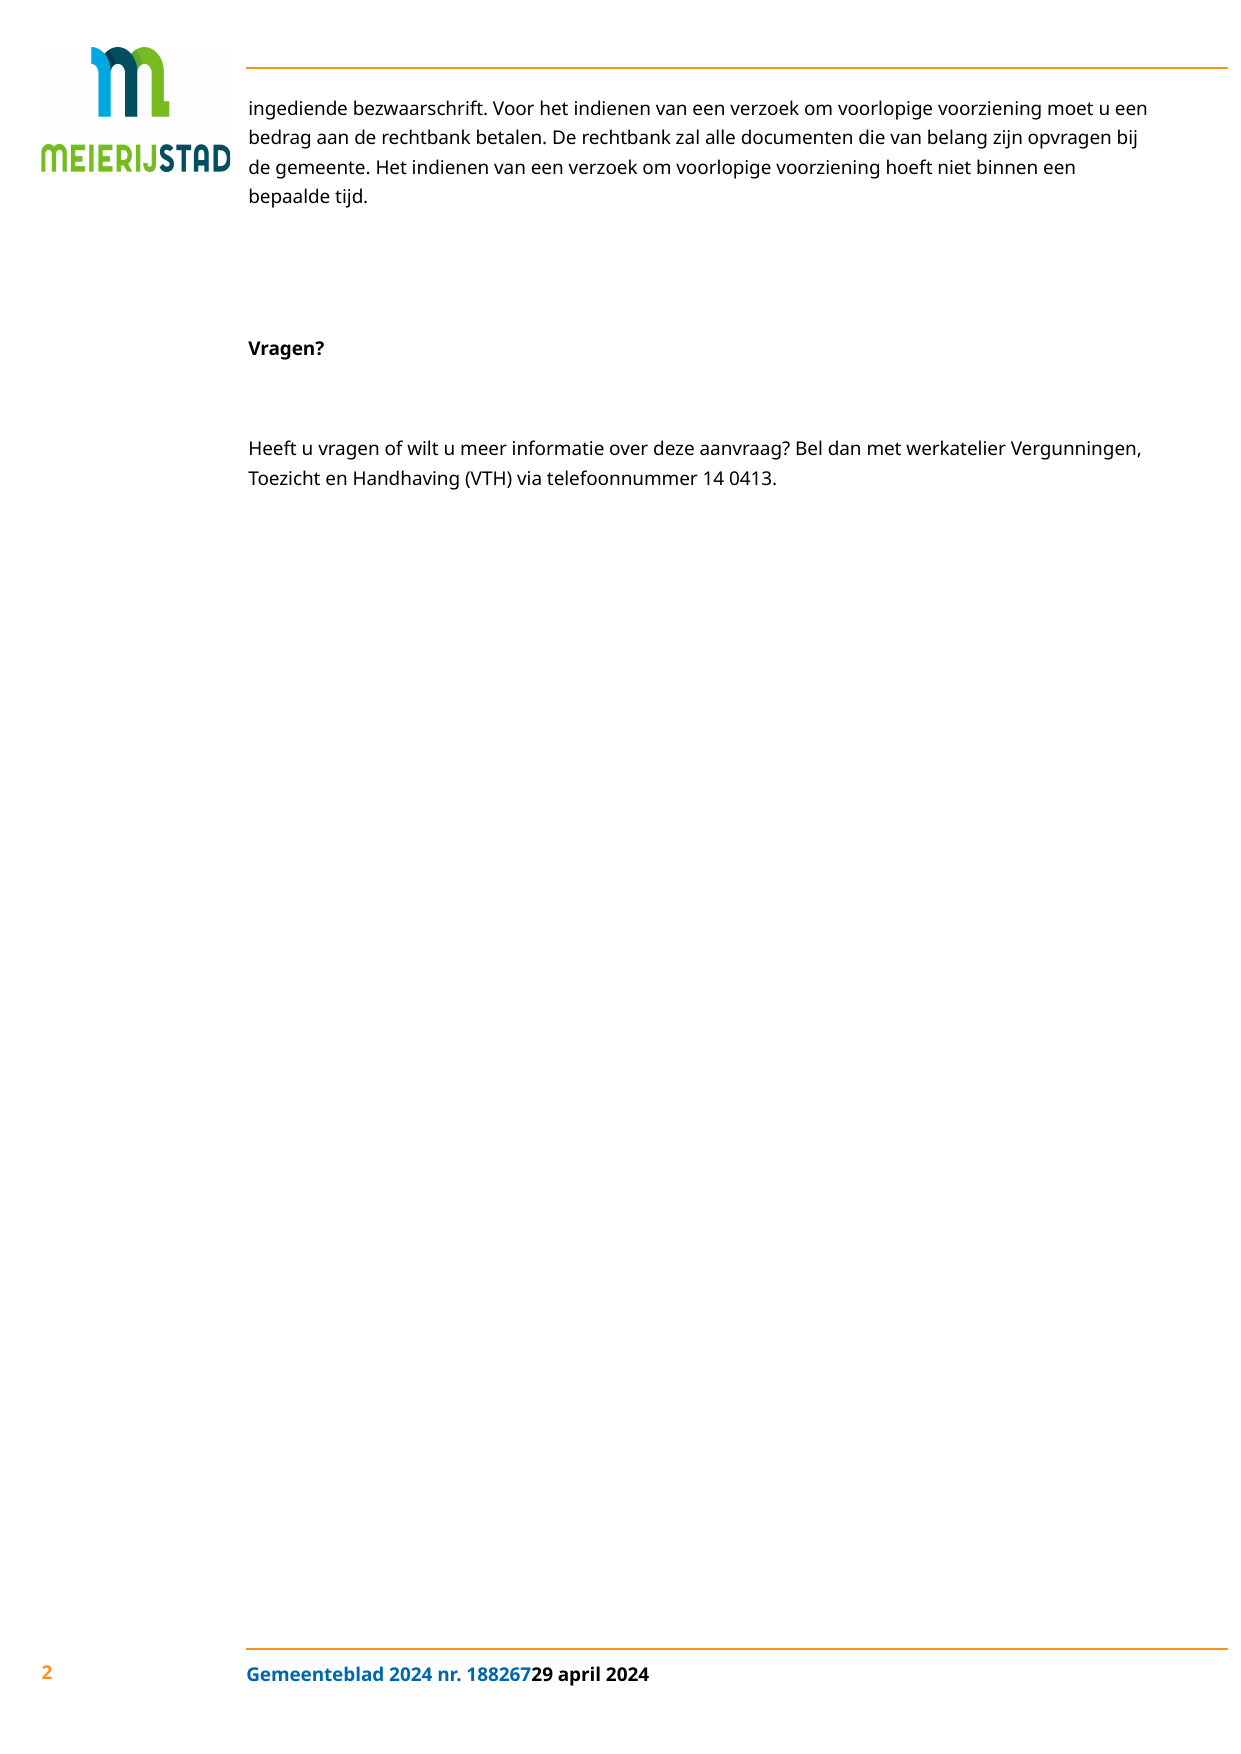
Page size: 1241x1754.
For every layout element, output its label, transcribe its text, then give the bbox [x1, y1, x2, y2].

text Vragen? [248, 335, 1152, 361]
text ingediende bezwaarschrift. Voor het indienen van een verzoek om voorlopige voorziening moet u een bedrag aan de rechtbank betalen. De rechtbank zal alle documenten die van belang zijn opvragen bij de gemeente. Het indienen van een verzoek om voorlopige voorziening hoeft niet binnen een bepaalde tijd. [248, 95, 1152, 209]
text Heeft u vragen of wilt u meer informatie over deze aanvraag? Bel dan met werkatelier Vergunningen, Toezicht en Handhaving (VTH) via telefoonnummer 14 0413. [248, 436, 1152, 491]
picture [41, 47, 231, 172]
